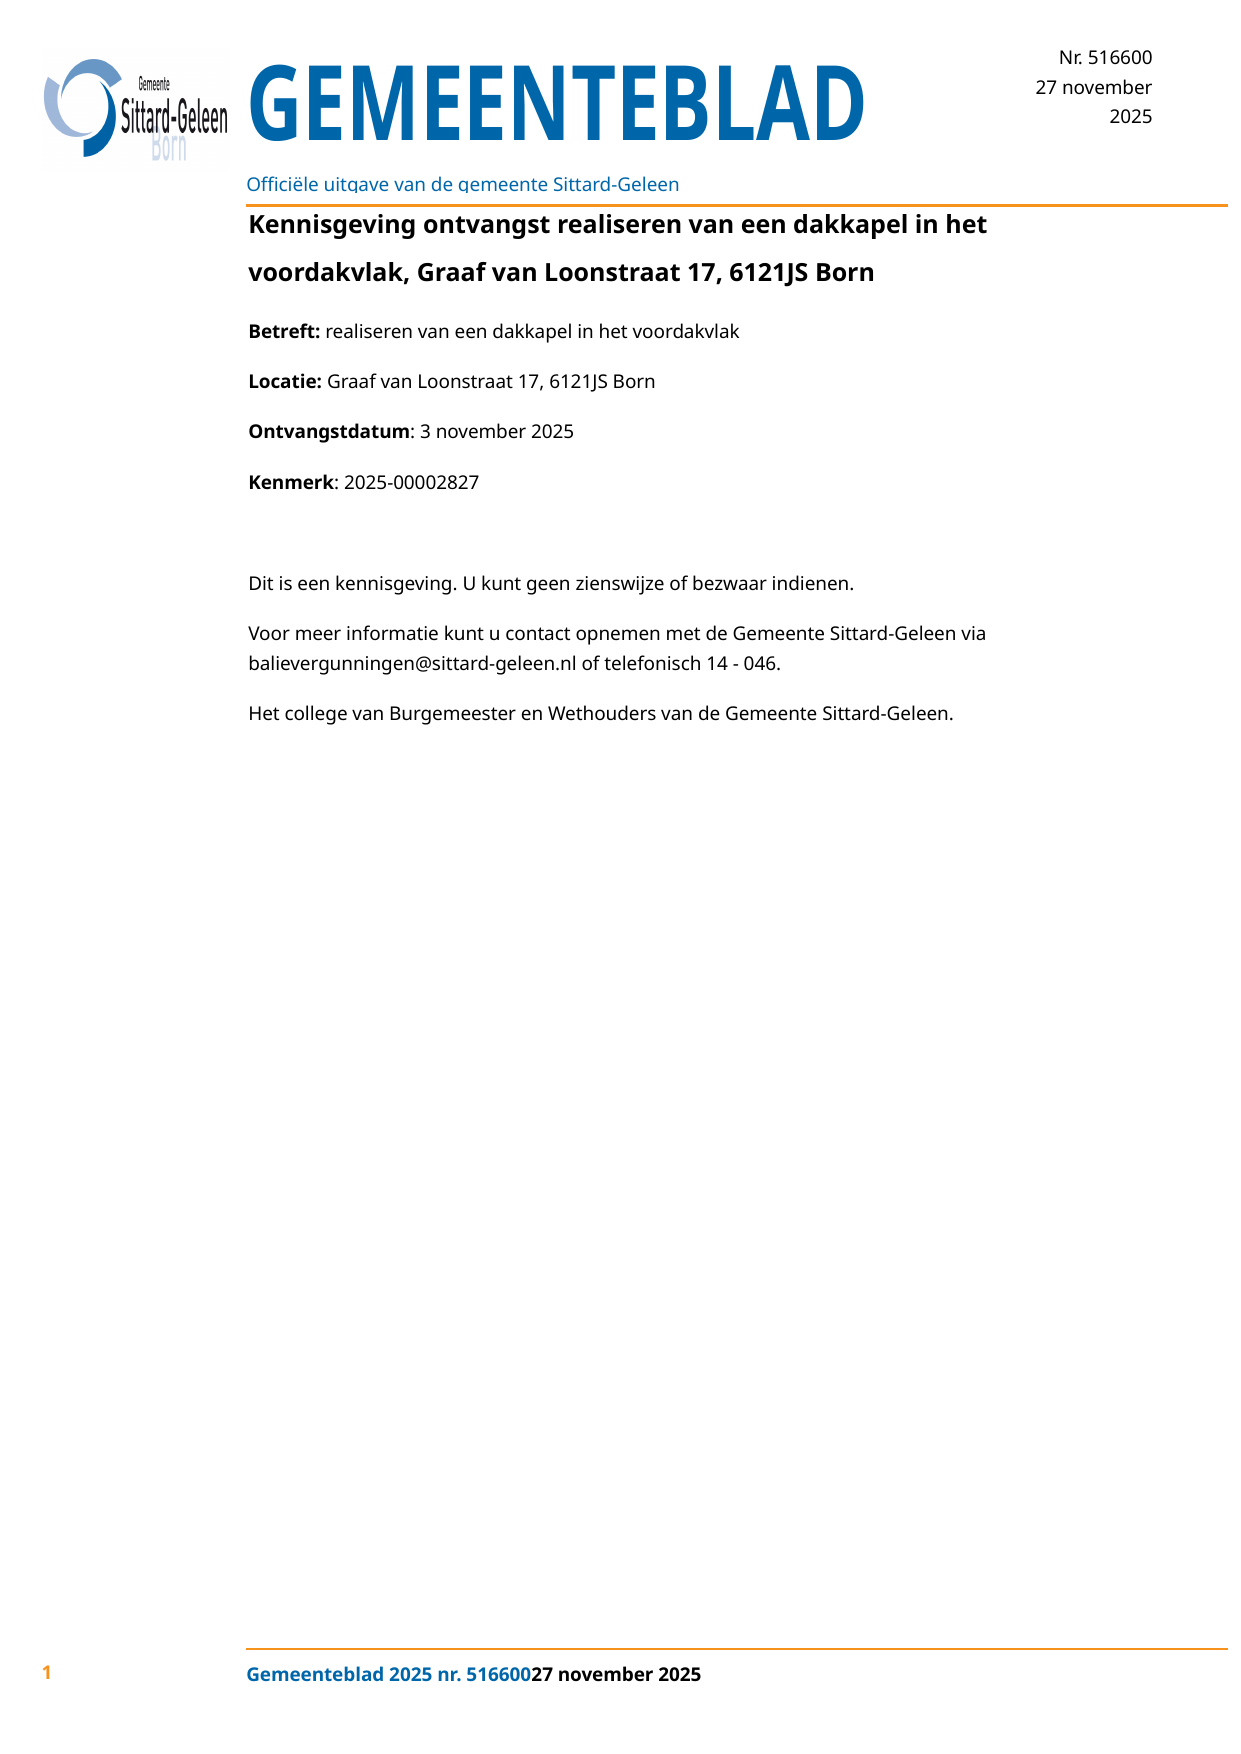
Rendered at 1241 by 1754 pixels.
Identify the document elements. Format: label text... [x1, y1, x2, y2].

text Betreft: realiseren van een dakkapel in het voordakvlak [248, 318, 1152, 344]
text Locatie: Graaf van Loonstraat 17, 6121JS Born [248, 368, 1152, 394]
text Het college van Burgemeester en Wethouders van de Gemeente Sittard-Geleen. [248, 700, 1152, 726]
text Voor meer informatie kunt u contact opnemen met de Gemeente Sittard-Geleen via balievergunningen@sittard-geleen.nl of telefonisch 14 - 046. [248, 620, 1152, 676]
picture [41, 47, 231, 172]
text Dit is een kennisgeving. U kunt geen zienswijze of bezwaar indienen. [248, 570, 1152, 596]
text Kennisgeving ontvangst realiseren van een dakkapel in het voordakvlak, Graaf van Loonstraat 17, 6121JS Born [248, 207, 1152, 288]
text Kenmerk: 2025-00002827 [248, 469, 1152, 495]
text Ontvangstdatum: 3 november 2025 [248, 419, 1152, 444]
